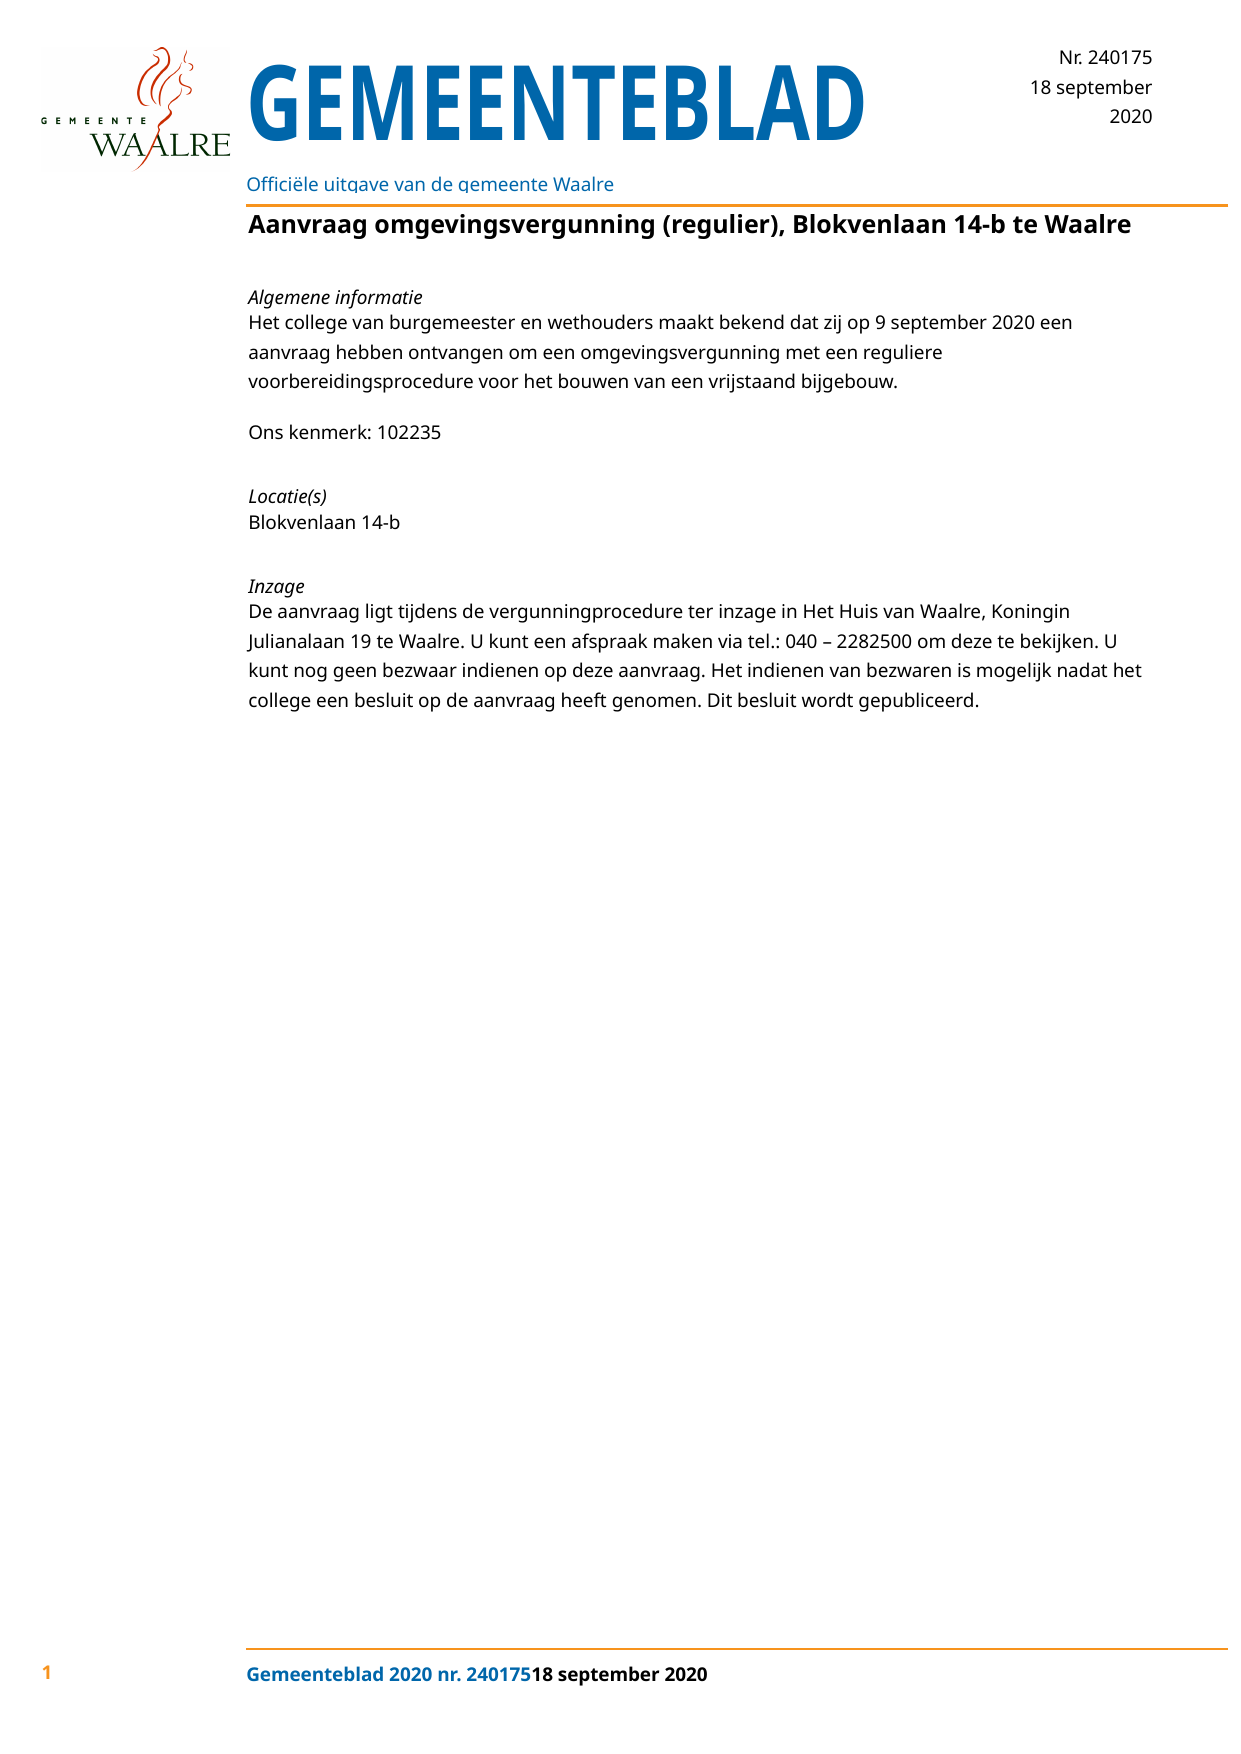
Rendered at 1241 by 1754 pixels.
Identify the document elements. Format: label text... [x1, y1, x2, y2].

text Algemene informatie [248, 284, 1152, 309]
text Aanvraag omgevingsvergunning (regulier), Blokvenlaan 14-b te Waalre [248, 207, 1152, 241]
text Het college van burgemeester en wethouders maakt bekend dat zij op 9 september 2020 een aanvraag hebben ontvangen om een omgevingsvergunning met een reguliere voorbereidingsprocedure voor het bouwen van een vrijstaand bijgebouw. [248, 309, 1152, 394]
text Blokvenlaan 14-b [248, 509, 1152, 534]
picture [41, 47, 231, 172]
text De aanvraag ligt tijdens de vergunningprocedure ter inzage in Het Huis van Waalre, Koningin Julianalaan 19 te Waalre. U kunt een afspraak maken via tel.: 040 – 2282500 om deze te bekijken. U kunt nog geen bezwaar indienen op deze aanvraag. Het indienen van bezwaren is mogelijk nadat het college een besluit op de aanvraag heeft genomen. Dit besluit wordt gepubliceerd. [248, 598, 1152, 713]
text Locatie(s) [248, 483, 1152, 509]
text Inzage [248, 573, 1152, 598]
text Ons kenmerk: 102235 [248, 419, 1152, 445]
